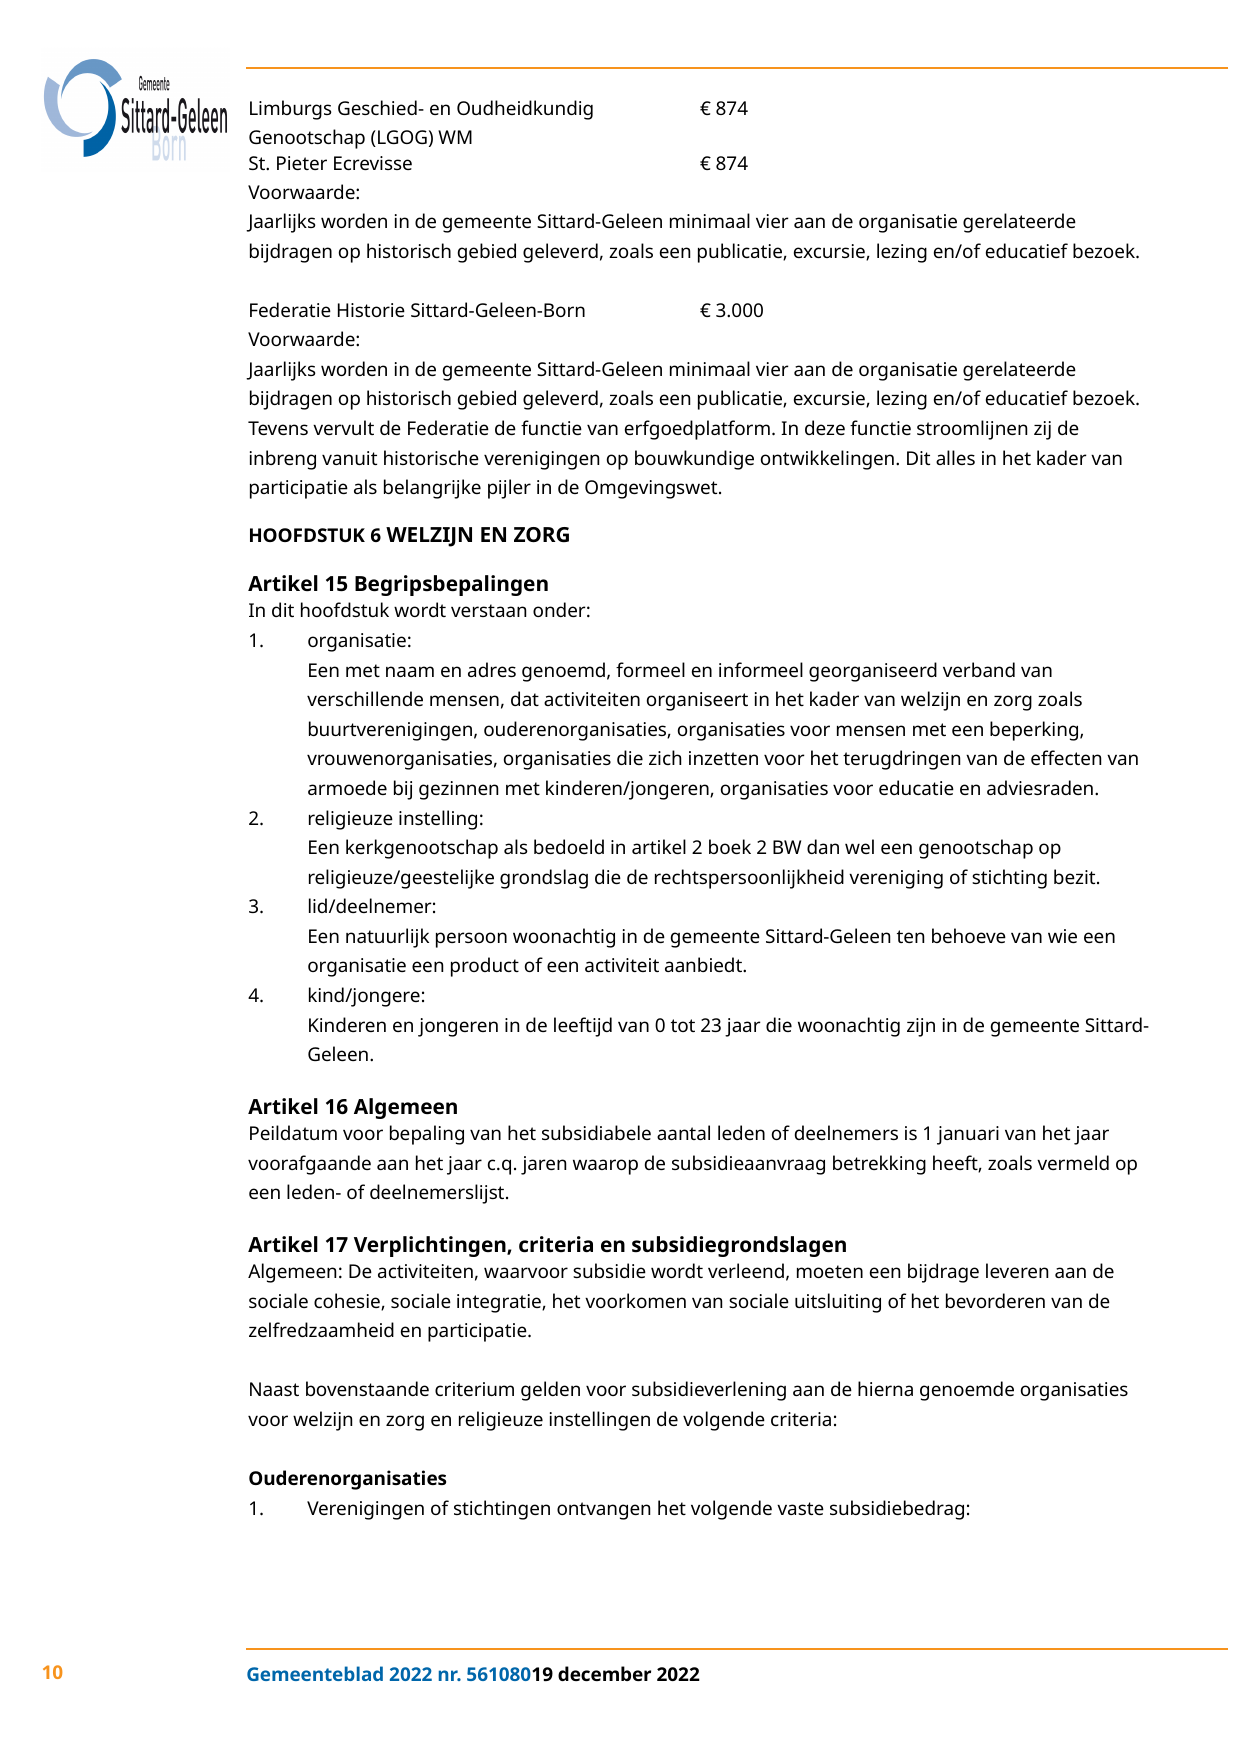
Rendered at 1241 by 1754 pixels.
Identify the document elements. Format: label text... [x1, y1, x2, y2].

text Algemeen: De activiteiten, waarvoor subsidie wordt verleend, moeten een bijdrage leveren aan de sociale cohesie, sociale integratie, het voorkomen van sociale uitsluiting of het bevorderen van de zelfredzaamheid en participatie. [248, 1258, 1152, 1343]
table_cell Limburgs Geschied- en Oudheidkundig Genootschap (LGOG) WM [248, 95, 700, 150]
text Voorwaarde: [248, 326, 1152, 352]
picture [41, 47, 231, 172]
table_cell € 874 [700, 95, 1152, 150]
list kind/jongere: [248, 982, 1152, 1008]
text Jaarlijks worden in de gemeente Sittard-Geleen minimaal vier aan de organisatie gerelateerde bijdragen op historisch gebied geleverd, zoals een publicatie, excursie, lezing en/of educatief bezoek. [248, 209, 1152, 264]
list Een kerkgenootschap als bedoeld in artikel 2 boek 2 BW dan wel een genootschap op religieuze/geestelijke grondslag die de rechtspersoonlijkheid vereniging of stichting bezit. [248, 834, 1152, 890]
text In dit hoofdstuk wordt verstaan onder: [248, 598, 1152, 623]
list religieuze instelling: [248, 805, 1152, 831]
text Artikel 15 Begripsbepalingen [248, 569, 1152, 598]
text Jaarlijks worden in de gemeente Sittard-Geleen minimaal vier aan de organisatie gerelateerde bijdragen op historisch gebied geleverd, zoals een publicatie, excursie, lezing en/of educatief bezoek. Tevens vervult de Federatie de functie van erfgoedplatform. In deze functie stroomlijnen zij de inbreng vanuit historische verenigingen op bouwkundige ontwikkelingen. Dit alles in het kader van participatie als belangrijke pijler in de Omgevingswet. [248, 356, 1152, 500]
table_header Federatie Historie Sittard-Geleen-Born [248, 298, 700, 323]
text HOOFDSTUK 6 WELZIJN EN ZORG [248, 520, 1152, 548]
list Kinderen en jongeren in de leeftijd van 0 tot 23 jaar die woonachtig zijn in de gemeente Sittard-Geleen. [248, 1012, 1152, 1067]
list Een met naam en adres genoemd, formeel en informeel georganiseerd verband van verschillende mensen, dat activiteiten organiseert in het kader van welzijn en zorg zoals buurtverenigingen, ouderenorganisaties, organisaties voor mensen met een beperking, vrouwenorganisaties, organisaties die zich inzetten voor het terugdringen van de effecten van armoede bij gezinnen met kinderen/jongeren, organisaties voor educatie en adviesraden. [248, 657, 1152, 801]
text Artikel 17 Verplichtingen, criteria en subsidiegrondslagen [248, 1230, 1152, 1258]
text Ouderenorganisaties [248, 1465, 1152, 1491]
table_cell St. Pieter Ecrevisse [248, 150, 700, 176]
text Voorwaarde: [248, 179, 1152, 205]
list organisatie: [248, 627, 1152, 653]
text Naast bovenstaande criterium gelden voor subsidieverlening aan de hierna genoemde organisaties voor welzijn en zorg en religieuze instellingen de volgende criteria: [248, 1377, 1152, 1432]
text Artikel 16 Algemeen [248, 1092, 1152, 1120]
list lid/deelnemer: [248, 893, 1152, 919]
list Een natuurlijk persoon woonachtig in de gemeente Sittard-Geleen ten behoeve van wie een organisatie een product of een activiteit aanbiedt. [248, 923, 1152, 978]
table_header € 3.000 [700, 298, 1152, 323]
table_cell € 874 [700, 150, 1152, 176]
list Verenigingen of stichtingen ontvangen het volgende vaste subsidiebedrag: [248, 1495, 1152, 1521]
text Peildatum voor bepaling van het subsidiabele aantal leden of deelnemers is 1 januari van het jaar voorafgaande aan het jaar c.q. jaren waarop de subsidieaanvraag betrekking heeft, zoals vermeld op een leden- of deelnemerslijst. [248, 1120, 1152, 1205]
